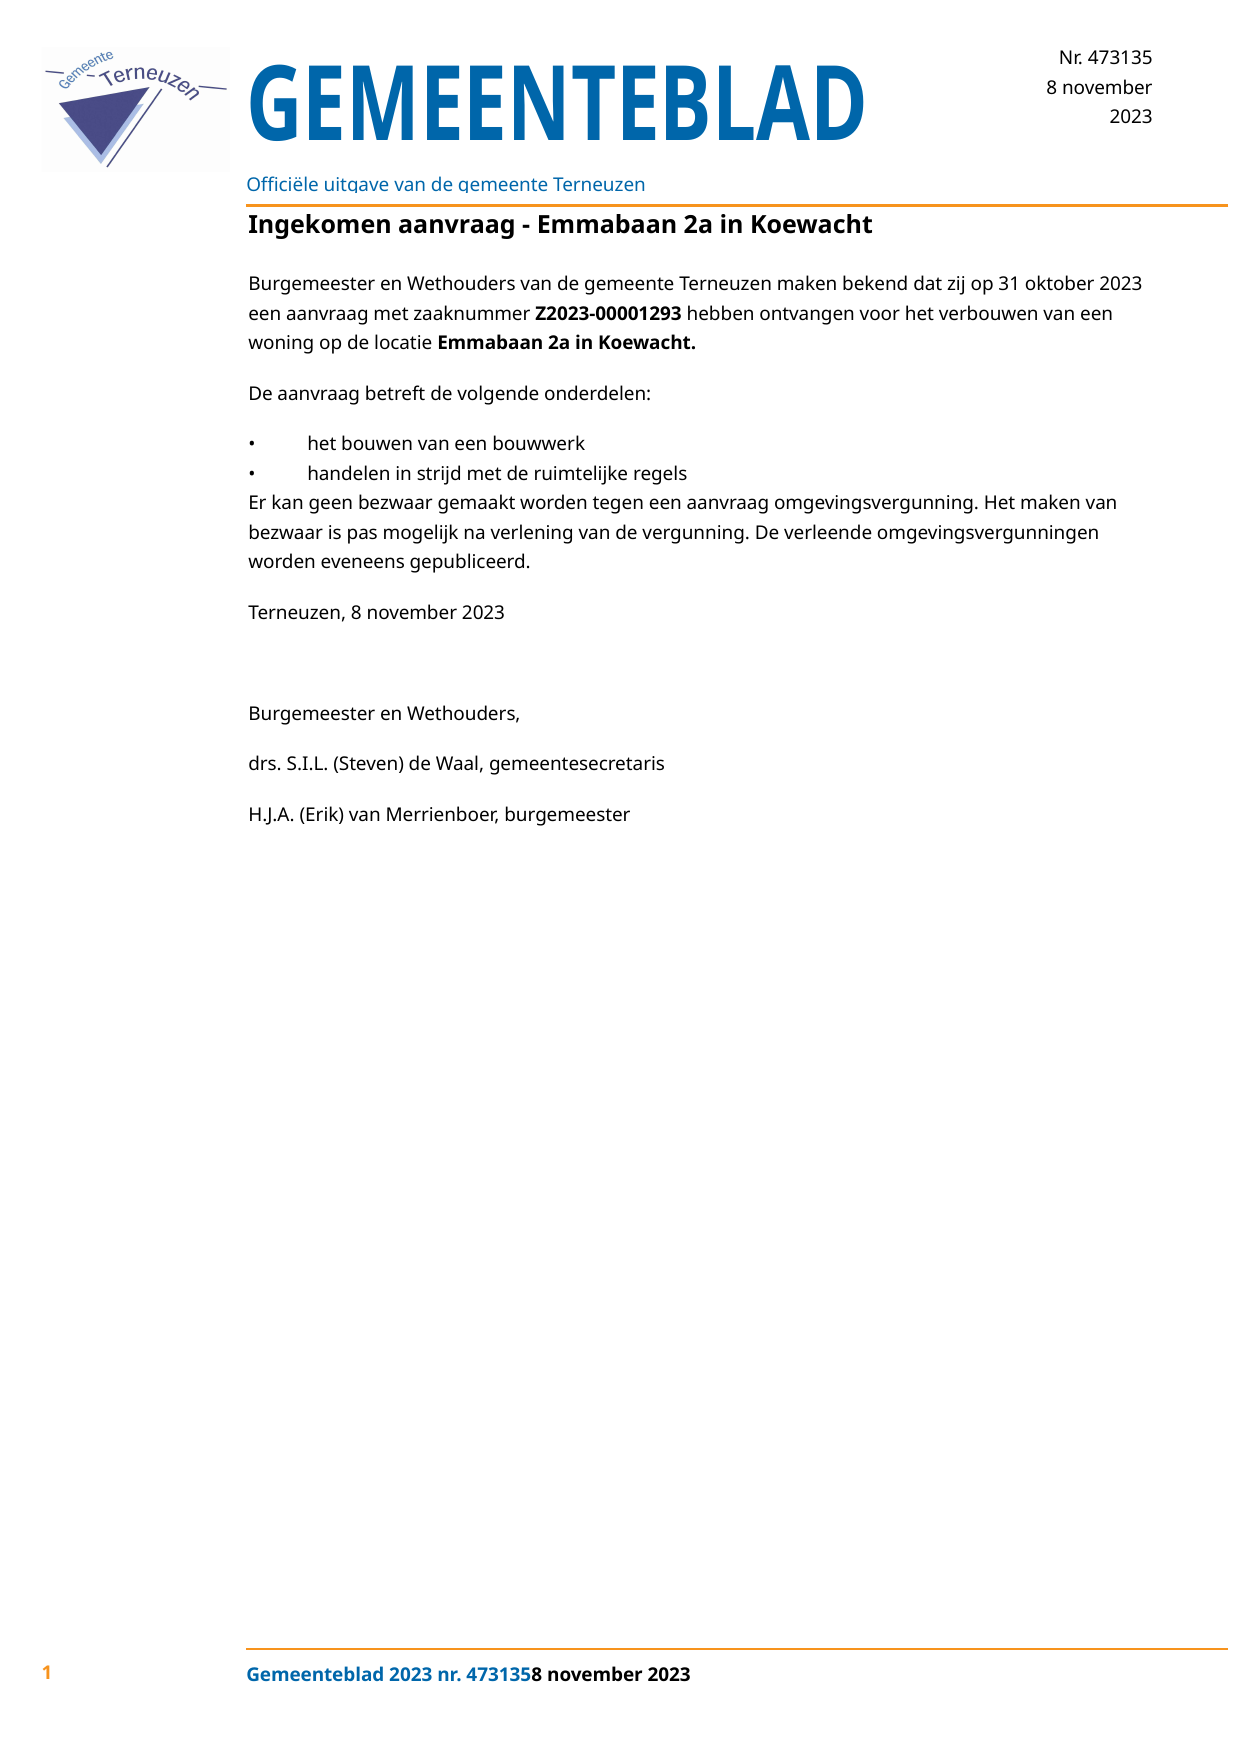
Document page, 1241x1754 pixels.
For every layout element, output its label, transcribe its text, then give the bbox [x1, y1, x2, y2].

list het bouwen van een bouwwerk [248, 430, 1152, 456]
list handelen in strijd met de ruimtelijke regels [248, 460, 1152, 486]
text H.J.A. (Erik) van Merrienboer, burgemeester [248, 801, 1152, 826]
picture [41, 47, 231, 172]
text Burgemeester en Wethouders van de gemeente Terneuzen maken bekend dat zij op 31 oktober 2023 een aanvraag met zaaknummer Z2023-00001293 hebben ontvangen voor het verbouwen van een woning op de locatie Emmabaan 2a in Koewacht. [248, 270, 1152, 355]
text Ingekomen aanvraag - Emmabaan 2a in Koewacht [248, 207, 1152, 241]
text drs. S.I.L. (Steven) de Waal, gemeentesecretaris [248, 750, 1152, 776]
text Burgemeester en Wethouders, [248, 700, 1152, 726]
text Terneuzen, 8 november 2023 [248, 599, 1152, 625]
text De aanvraag betreft de volgende onderdelen: [248, 380, 1152, 406]
text Er kan geen bezwaar gemaakt worden tegen een aanvraag omgevingsvergunning. Het maken van bezwaar is pas mogelijk na verlening van de vergunning. De verleende omgevingsvergunningen worden eveneens gepubliceerd. [248, 489, 1152, 574]
